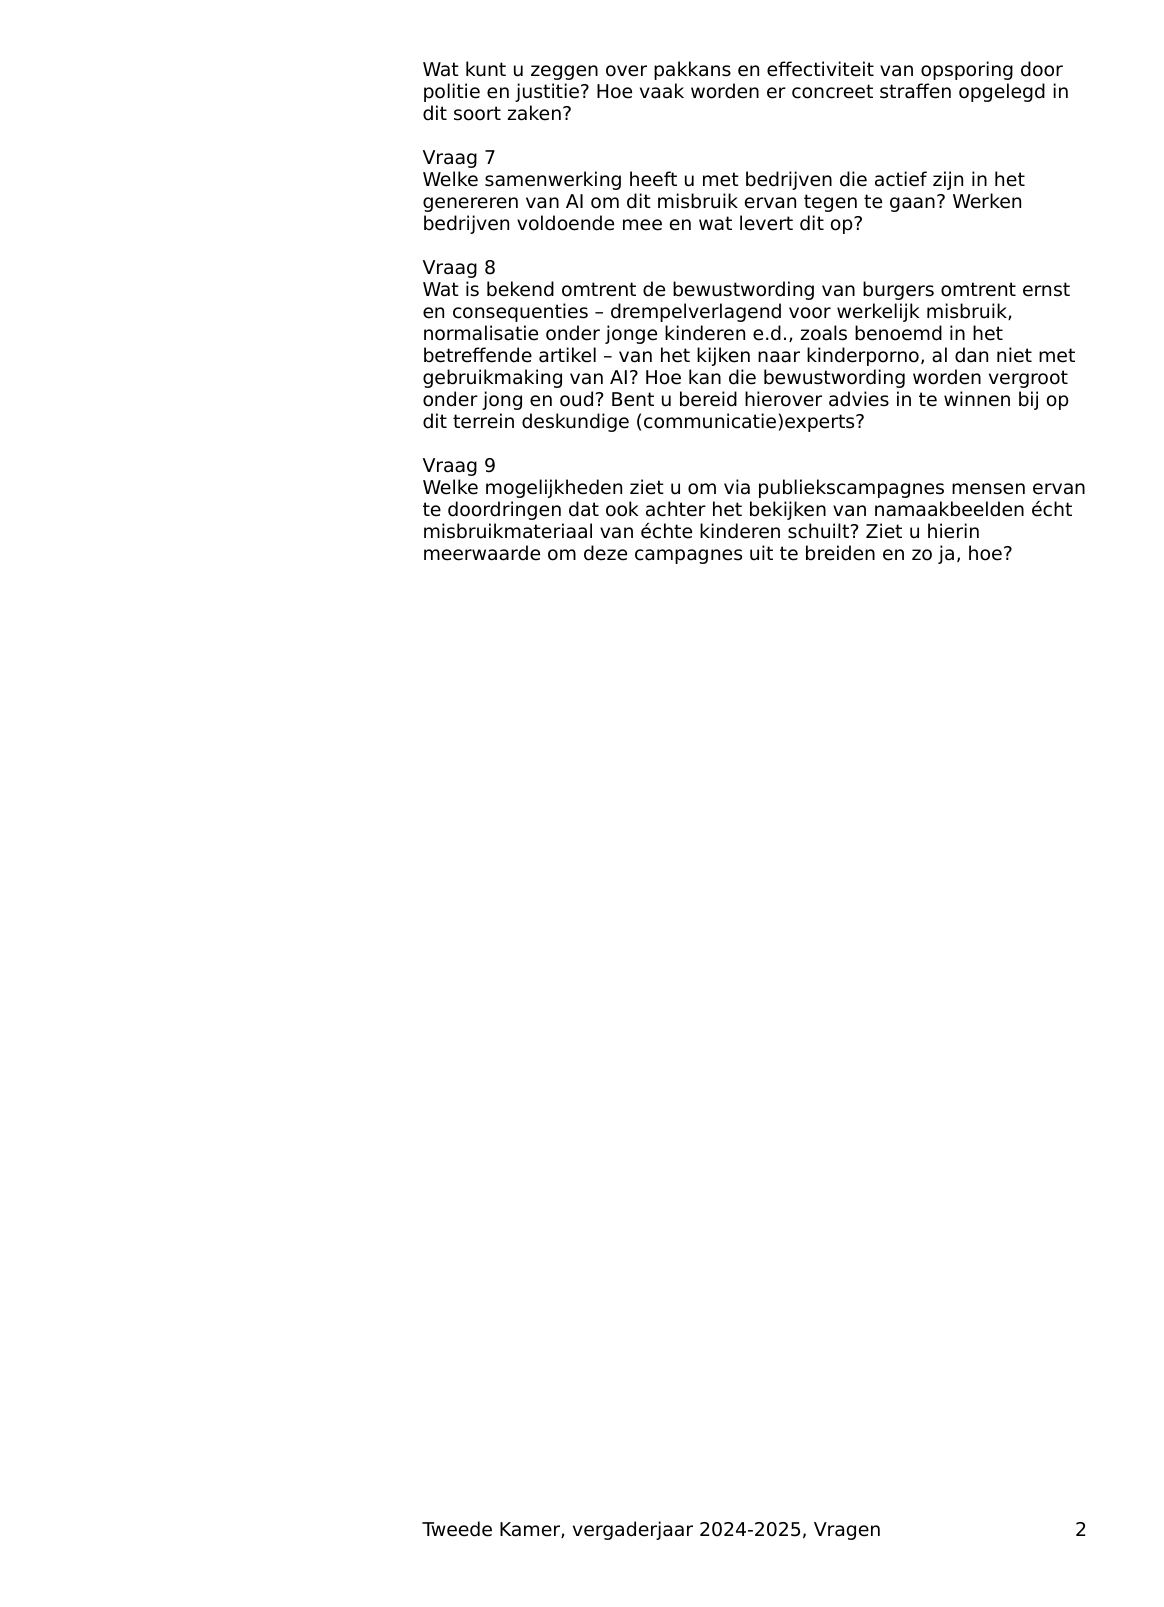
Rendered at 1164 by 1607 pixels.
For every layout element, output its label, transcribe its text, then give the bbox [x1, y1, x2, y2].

text Welke mogelijkheden ziet u om via publiekscampagnes mensen ervan te doordringen dat ook achter het bekijken van namaakbeelden écht misbruikmateriaal van échte kinderen schuilt? Ziet u hierin meerwaarde om deze campagnes uit te breiden en zo ja, hoe? [422, 477, 1087, 565]
text Wat is bekend omtrent de bewustwording van burgers omtrent ernst en consequenties – drempelverlagend voor werkelijk misbruik, normalisatie onder jonge kinderen e.d., zoals benoemd in het betreffende artikel – van het kijken naar kinderporno, al dan niet met gebruikmaking van AI? Hoe kan die bewustwording worden vergroot onder jong en oud? Bent u bereid hierover advies in te winnen bij op dit terrein deskundige (communicatie)experts? [422, 279, 1087, 433]
text Vraag 8 [422, 257, 1087, 279]
text Vraag 7 [422, 147, 1087, 169]
text Wat kunt u zeggen over pakkans en effectiviteit van opsporing door politie en justitie? Hoe vaak worden er concreet straffen opgelegd in dit soort zaken? [422, 59, 1087, 125]
text Welke samenwerking heeft u met bedrijven die actief zijn in het genereren van AI om dit misbruik ervan tegen te gaan? Werken bedrijven voldoende mee en wat levert dit op? [422, 169, 1087, 235]
text Vraag 9 [422, 455, 1087, 477]
